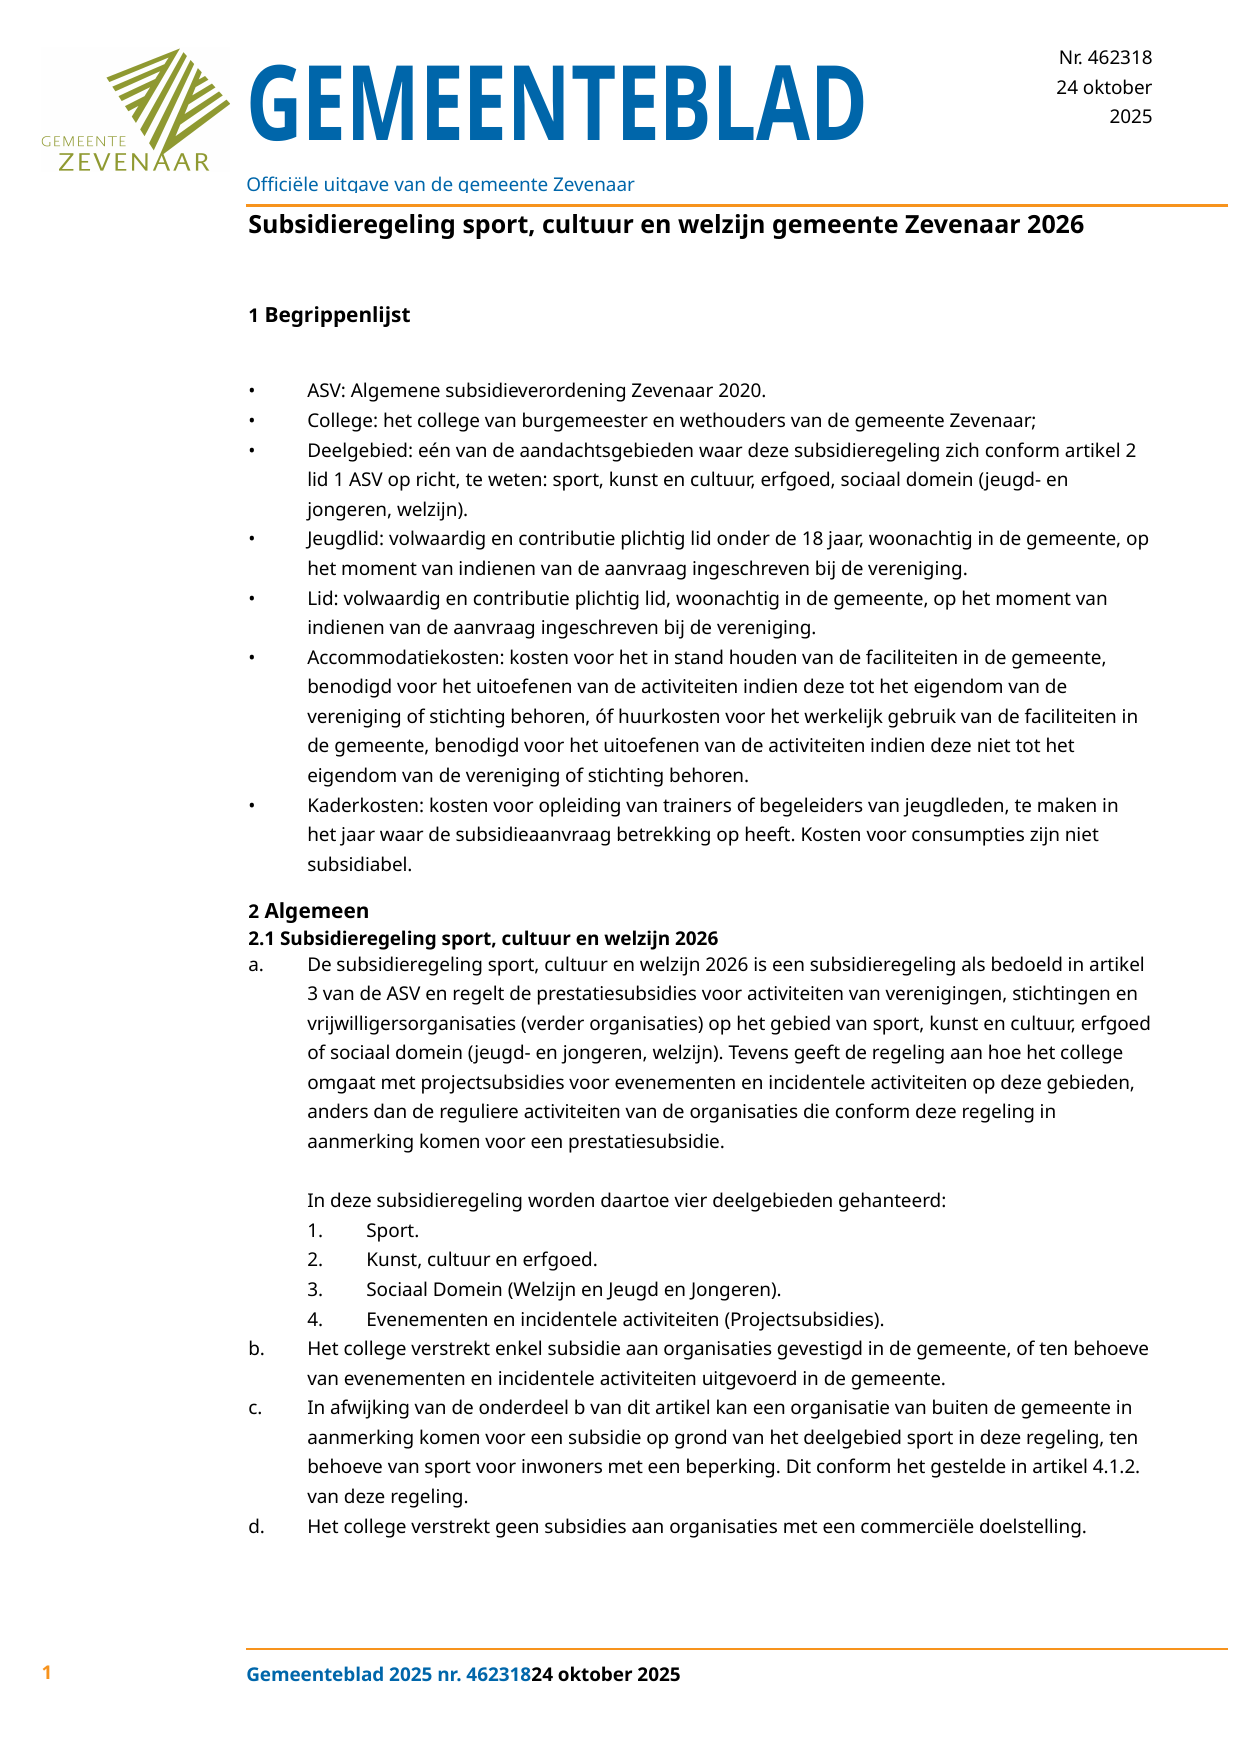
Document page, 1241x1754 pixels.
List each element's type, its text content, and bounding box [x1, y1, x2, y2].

list ASV: Algemene subsidieverordening Zevenaar 2020. [248, 378, 1152, 403]
list Kaderkosten: kosten voor opleiding van trainers of begeleiders van jeugdleden, te maken in het jaar waar de subsidieaanvraag betrekking op heeft. Kosten voor consumpties zijn niet subsidiabel. [248, 792, 1152, 877]
picture [41, 47, 231, 172]
list Deelgebied: eén van de aandachtsgebieden waar deze subsidieregeling zich conform artikel 2 lid 1 ASV op richt, te weten: sport, kunst en cultuur, erfgoed, sociaal domein (jeugd- en jongeren, welzijn). [248, 437, 1152, 522]
list Het college verstrekt enkel subsidie aan organisaties gevestigd in de gemeente, of ten behoeve van evenementen en incidentele activiteiten uitgevoerd in de gemeente. [248, 1335, 1152, 1391]
text Subsidieregeling sport, cultuur en welzijn gemeente Zevenaar 2026 [248, 207, 1152, 241]
list De subsidieregeling sport, cultuur en welzijn 2026 is een subsidieregeling als bedoeld in artikel 3 van de ASV en regelt de prestatiesubsidies voor activiteiten van verenigingen, stichtingen en vrijwilligersorganisaties (verder organisaties) op het gebied van sport, kunst en cultuur, erfgoed of sociaal domein (jeugd- en jongeren, welzijn). Tevens geeft de regeling aan hoe het college omgaat met projectsubsidies voor evenementen en incidentele activiteiten op deze gebieden, anders dan de reguliere activiteiten van de organisaties die conform deze regeling in aanmerking komen voor een prestatiesubsidie. [248, 951, 1152, 1154]
list Jeugdlid: volwaardig en contributie plichtig lid onder de 18 jaar, woonachtig in de gemeente, op het moment van indienen van de aanvraag ingeschreven bij de vereniging. [248, 526, 1152, 581]
list Sociaal Domein (Welzijn en Jeugd en Jongeren). [307, 1276, 1152, 1302]
list College: het college van burgemeester en wethouders van de gemeente Zevenaar; [248, 407, 1152, 433]
list Evenementen en incidentele activiteiten (Projectsubsidies). [307, 1306, 1152, 1331]
list In afwijking van de onderdeel b van dit artikel kan een organisatie van buiten de gemeente in aanmerking komen voor een subsidie op grond van het deelgebied sport in deze regeling, ten behoeve van sport voor inwoners met een beperking. Dit conform het gestelde in artikel 4.1.2. van deze regeling. [248, 1394, 1152, 1509]
list Het college verstrekt geen subsidies aan organisaties met een commerciële doelstelling. [248, 1513, 1152, 1538]
list In deze subsidieregeling worden daartoe vier deelgebieden gehanteerd: [248, 1187, 1152, 1213]
list Sport. [307, 1217, 1152, 1243]
text 2 Algemeen [248, 897, 1152, 925]
list Accommodatiekosten: kosten voor het in stand houden van de faciliteiten in de gemeente, benodigd voor het uitoefenen van de activiteiten indien deze tot het eigendom van de vereniging of stichting behoren, óf huurkosten voor het werkelijk gebruik van de faciliteiten in de gemeente, benodigd voor het uitoefenen van de activiteiten indien deze niet tot het eigendom van de vereniging of stichting behoren. [248, 644, 1152, 788]
list Lid: volwaardig en contributie plichtig lid, woonachtig in de gemeente, op het moment van indienen van de aanvraag ingeschreven bij de vereniging. [248, 585, 1152, 640]
text 2.1 Subsidieregeling sport, cultuur en welzijn 2026 [248, 925, 1152, 951]
text 1 Begrippenlijst [248, 300, 1152, 328]
list Kunst, cultuur en erfgoed. [307, 1247, 1152, 1272]
